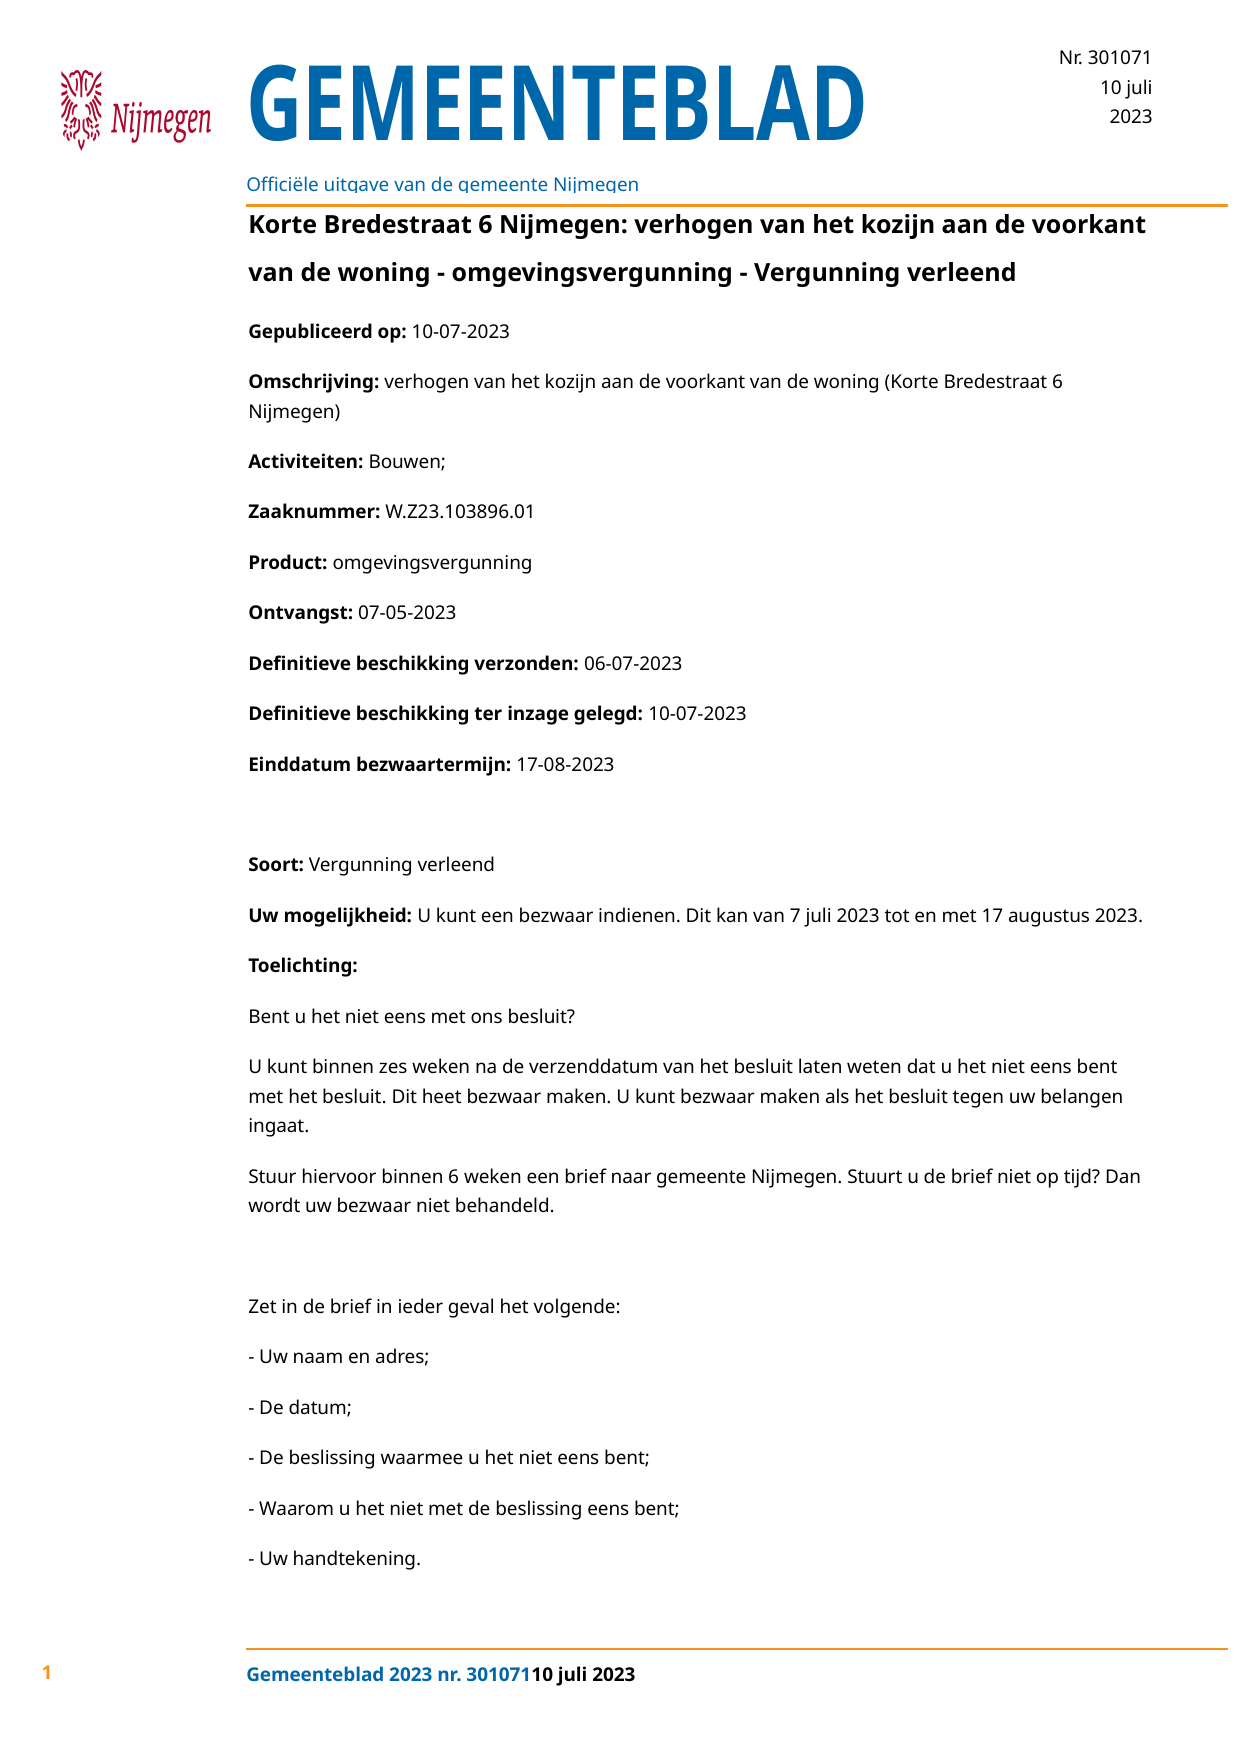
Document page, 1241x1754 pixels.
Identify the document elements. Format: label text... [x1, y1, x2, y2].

text Zaaknummer: W.Z23.103896.01 [248, 499, 1152, 524]
text Uw mogelijkheid: U kunt een bezwaar indienen. Dit kan van 7 juli 2023 tot en met 17 augustus 2023. [248, 902, 1152, 928]
text Omschrijving: verhogen van het kozijn aan de voorkant van de woning (Korte Bredestraat 6 Nijmegen) [248, 368, 1152, 424]
text - Waarom u het niet met de beslissing eens bent; [248, 1495, 1152, 1521]
text Ontvangst: 07-05-2023 [248, 599, 1152, 625]
text - Uw naam en adres; [248, 1344, 1152, 1369]
text Definitieve beschikking verzonden: 06-07-2023 [248, 650, 1152, 676]
picture [41, 47, 231, 172]
text Toelichting: [248, 952, 1152, 978]
text Activiteiten: Bouwen; [248, 448, 1152, 474]
text Gepubliceerd op: 10-07-2023 [248, 318, 1152, 344]
text - De datum; [248, 1394, 1152, 1420]
text Definitieve beschikking ter inzage gelegd: 10-07-2023 [248, 700, 1152, 726]
text Soort: Vergunning verleend [248, 852, 1152, 877]
text Stuur hiervoor binnen 6 weken een brief naar gemeente Nijmegen. Stuurt u de brief niet op tijd? Dan wordt uw bezwaar niet behandeld. [248, 1163, 1152, 1218]
text - De beslissing waarmee u het niet eens bent; [248, 1444, 1152, 1470]
text Einddatum bezwaartermijn: 17-08-2023 [248, 751, 1152, 777]
text - Uw handtekening. [248, 1545, 1152, 1571]
text Korte Bredestraat 6 Nijmegen: verhogen van het kozijn aan de voorkant van de woning - omgevingsvergunning - Vergunning verleend [248, 207, 1152, 288]
text U kunt binnen zes weken na de verzenddatum van het besluit laten weten dat u het niet eens bent met het besluit. Dit heet bezwaar maken. U kunt bezwaar maken als het besluit tegen uw belangen ingaat. [248, 1053, 1152, 1138]
text Product: omgevingsvergunning [248, 549, 1152, 575]
text Bent u het niet eens met ons besluit? [248, 1003, 1152, 1029]
text Zet in de brief in ieder geval het volgende: [248, 1293, 1152, 1319]
